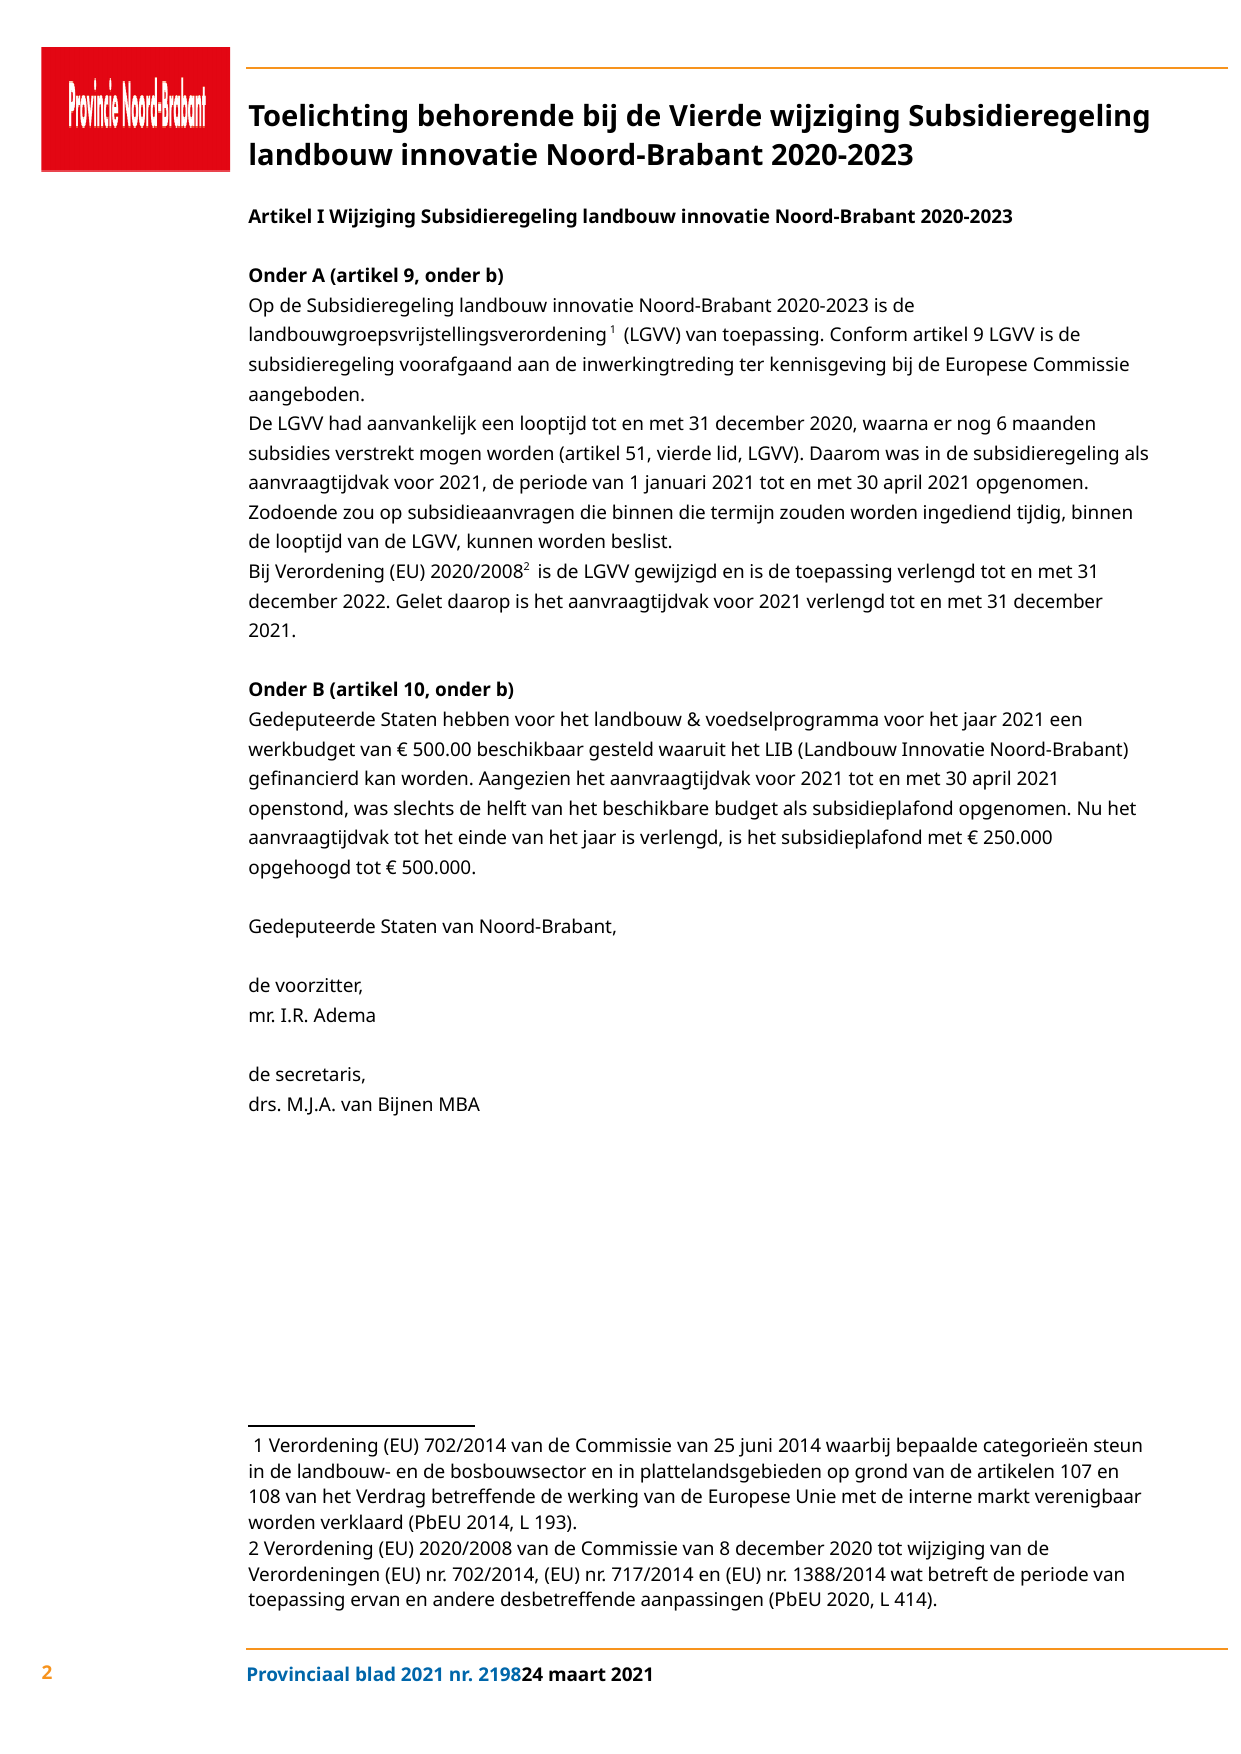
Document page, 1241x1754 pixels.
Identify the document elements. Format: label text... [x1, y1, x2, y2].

text Verordening (EU) 702/2014 van de Commissie van 25 juni 2014 waarbij bepaalde categorieën steun in de landbouw- en de bosbouwsector en in plattelandsgebieden op grond van de artikelen 107 en 108 van het Verdrag betreffende de werking van de Europese Unie met de interne markt verenigbaar worden verklaard (PbEU 2014, L 193). [248, 1432, 1152, 1535]
text Toelichting behorende bij de Vierde wijziging Subsidieregeling landbouw innovatie Noord-Brabant 2020-2023 [248, 95, 1152, 174]
text de secretaris, [248, 1061, 1152, 1087]
text Gedeputeerde Staten hebben voor het landbouw & voedselprogramma voor het jaar 2021 een werkbudget van € 500.00 beschikbaar gesteld waaruit het LIB (Landbouw Innovatie Noord-Brabant) gefinancierd kan worden. Aangezien het aanvraagtijdvak voor 2021 tot en met 30 april 2021 openstond, was slechts de helft van het beschikbare budget als subsidieplafond opgenomen. Nu het aanvraagtijdvak tot het einde van het jaar is verlengd, is het subsidieplafond met € 250.000 opgehoogd tot € 500.000. [248, 706, 1152, 880]
text Onder A (artikel 9, onder b) [248, 262, 1152, 288]
text mr. I.R. Adema [248, 1002, 1152, 1028]
text Op de Subsidieregeling landbouw innovatie Noord-Brabant 2020-2023 is de landbouwgroepsvrijstellingsverordening (LGVV) van toepassing. Conform artikel 9 LGVV is de subsidieregeling voorafgaand aan de inwerkingtreding ter kennisgeving bij de Europese Commissie aangeboden. [248, 292, 1152, 407]
text Bij Verordening (EU) 2020/2008 is de LGVV gewijzigd en is de toepassing verlengd tot en met 31 december 2022. Gelet daarop is het aanvraagtijdvak voor 2021 verlengd tot en met 31 december 2021. [248, 558, 1152, 643]
picture [41, 47, 231, 172]
text Gedeputeerde Staten van Noord-Brabant, [248, 913, 1152, 939]
text Onder B (artikel 10, onder b) [248, 677, 1152, 702]
text De LGVV had aanvankelijk een looptijd tot en met 31 december 2020, waarna er nog 6 maanden subsidies verstrekt mogen worden (artikel 51, vierde lid, LGVV). Daarom was in de subsidieregeling als aanvraagtijdvak voor 2021, de periode van 1 januari 2021 tot en met 30 april 2021 opgenomen. Zodoende zou op subsidieaanvragen die binnen die termijn zouden worden ingediend tijdig, binnen de looptijd van de LGVV, kunnen worden beslist. [248, 410, 1152, 554]
text drs. M.J.A. van Bijnen MBA [248, 1091, 1152, 1117]
text Artikel I Wijziging Subsidieregeling landbouw innovatie Noord-Brabant 2020-2023 [248, 203, 1152, 229]
text de voorzitter, [248, 972, 1152, 998]
text Verordening (EU) 2020/2008 van de Commissie van 8 december 2020 tot wijziging van de Verordeningen (EU) nr. 702/2014, (EU) nr. 717/2014 en (EU) nr. 1388/2014 wat betreft de periode van toepassing ervan en andere desbetreffende aanpassingen (PbEU 2020, L 414). [248, 1535, 1152, 1612]
